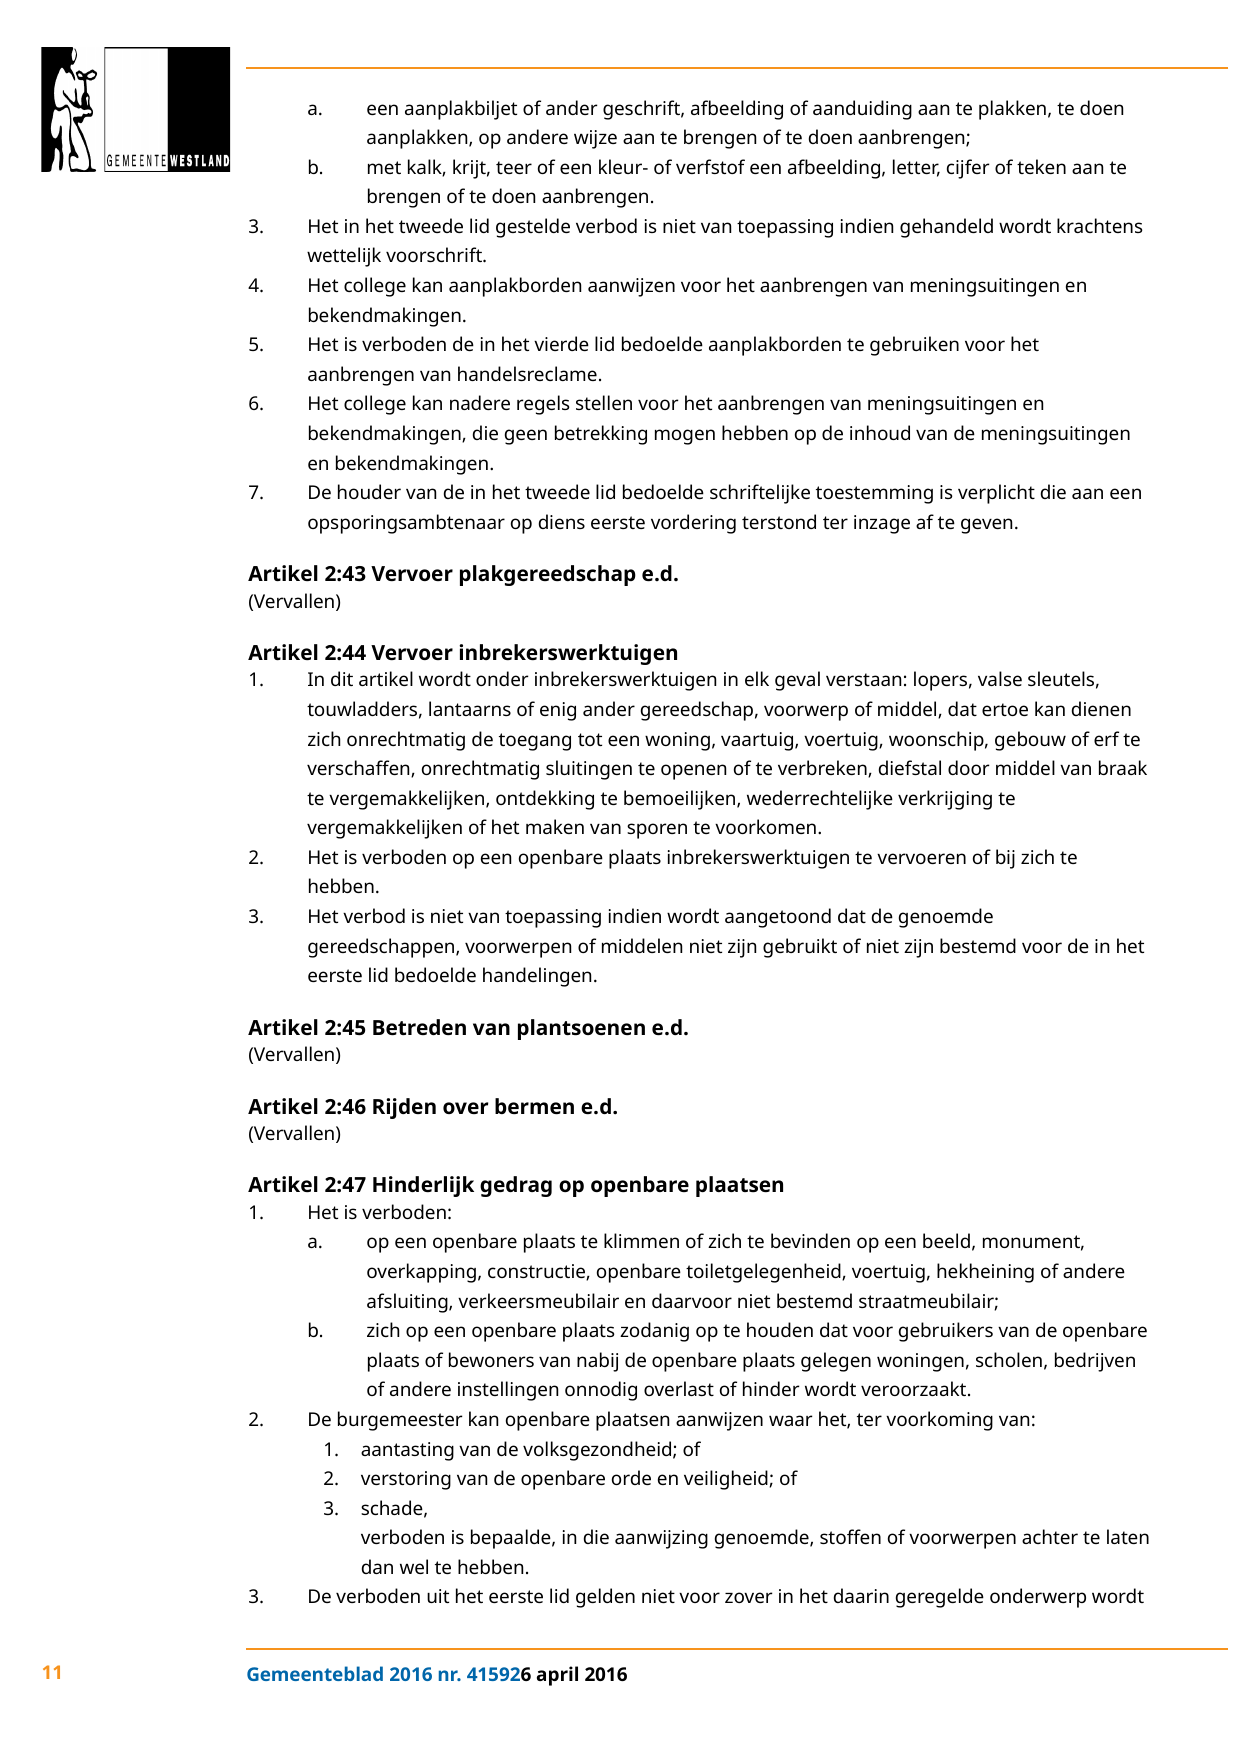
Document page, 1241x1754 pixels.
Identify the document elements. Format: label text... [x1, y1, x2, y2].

text Artikel 2:44 Vervoer inbrekerswerktuigen [248, 638, 1152, 667]
picture [41, 47, 231, 172]
list Het in het tweede lid gestelde verbod is niet van toepassing indien gehandeld wordt krachtens wettelijk voorschrift. [248, 213, 1152, 268]
list De verboden uit het eerste lid gelden niet voor zover in het daarin geregelde onderwerp wordt [248, 1584, 1152, 1609]
list De houder van de in het tweede lid bedoelde schriftelijke toestemming is verplicht die aan een opsporingsambtenaar op diens eerste vordering terstond ter inzage af te geven. [248, 479, 1152, 535]
list Het verbod is niet van toepassing indien wordt aangetoond dat de genoemde gereedschappen, voorwerpen of middelen niet zijn gebruikt of niet zijn bestemd voor de in het eerste lid bedoelde handelingen. [248, 903, 1152, 988]
text Artikel 2:46 Rijden over bermen e.d. [248, 1092, 1152, 1120]
list Het college kan nadere regels stellen voor het aanbrengen van meningsuitingen en bekendmakingen, die geen betrekking mogen hebben op de inhoud van de meningsuitingen en bekendmakingen. [248, 391, 1152, 476]
list De burgemeester kan openbare plaatsen aanwijzen waar het, ter voorkoming van: [248, 1406, 1152, 1432]
list op een openbare plaats te klimmen of zich te bevinden op een beeld, monument, overkapping, constructie, openbare toiletgelegenheid, voertuig, hekheining of andere afsluiting, verkeersmeubilair en daarvoor niet bestemd straatmeubilair; [307, 1229, 1152, 1313]
list een aanplakbiljet of ander geschrift, afbeelding of aanduiding aan te plakken, te doen aanplakken, op andere wijze aan te brengen of te doen aanbrengen; [307, 95, 1152, 150]
text Artikel 2:47 Hinderlijk gedrag op openbare plaatsen [248, 1171, 1152, 1199]
list Het college kan aanplakborden aanwijzen voor het aanbrengen van meningsuitingen en bekendmakingen. [248, 272, 1152, 328]
list Het is verboden: [248, 1199, 1152, 1225]
text Artikel 2:45 Betreden van plantsoenen e.d. [248, 1013, 1152, 1041]
list In dit artikel wordt onder inbrekerswerktuigen in elk geval verstaan: lopers, valse sleutels, touwladders, lantaarns of enig ander gereedschap, voorwerp of middel, dat ertoe kan dienen zich onrechtmatig de toegang tot een woning, vaartuig, voertuig, woonschip, gebouw of erf te verschaffen, onrechtmatig sluitingen te openen of te verbreken, diefstal door middel van braak te vergemakkelijken, ontdekking te bemoeilijken, wederrechtelijke verkrijging te vergemakkelijken of het maken van sporen te voorkomen. [248, 667, 1152, 840]
text Artikel 2:43 Vervoer plakgereedschap e.d. [248, 559, 1152, 588]
list zich op een openbare plaats zodanig op te houden dat voor gebruikers van de openbare plaats of bewoners van nabij de openbare plaats gelegen woningen, scholen, bedrijven of andere instellingen onnodig overlast of hinder wordt veroorzaakt. [307, 1317, 1152, 1402]
list schade, [323, 1495, 1152, 1521]
list Het is verboden de in het vierde lid bedoelde aanplakborden te gebruiken voor het aanbrengen van handelsreclame. [248, 331, 1152, 387]
list verstoring van de openbare orde en veiligheid; of [323, 1465, 1152, 1491]
text (Vervallen) [248, 1041, 1152, 1067]
list met kalk, krijt, teer of een kleur- of verfstof een afbeelding, letter, cijfer of teken aan te brengen of te doen aanbrengen. [307, 154, 1152, 209]
list Het is verboden op een openbare plaats inbrekerswerktuigen te vervoeren of bij zich te hebben. [248, 844, 1152, 899]
list aantasting van de volksgezondheid; of [323, 1436, 1152, 1461]
text (Vervallen) [248, 588, 1152, 613]
list verboden is bepaalde, in die aanwijzing genoemde, stoffen of voorwerpen achter te laten dan wel te hebben. [323, 1524, 1152, 1580]
text (Vervallen) [248, 1120, 1152, 1146]
